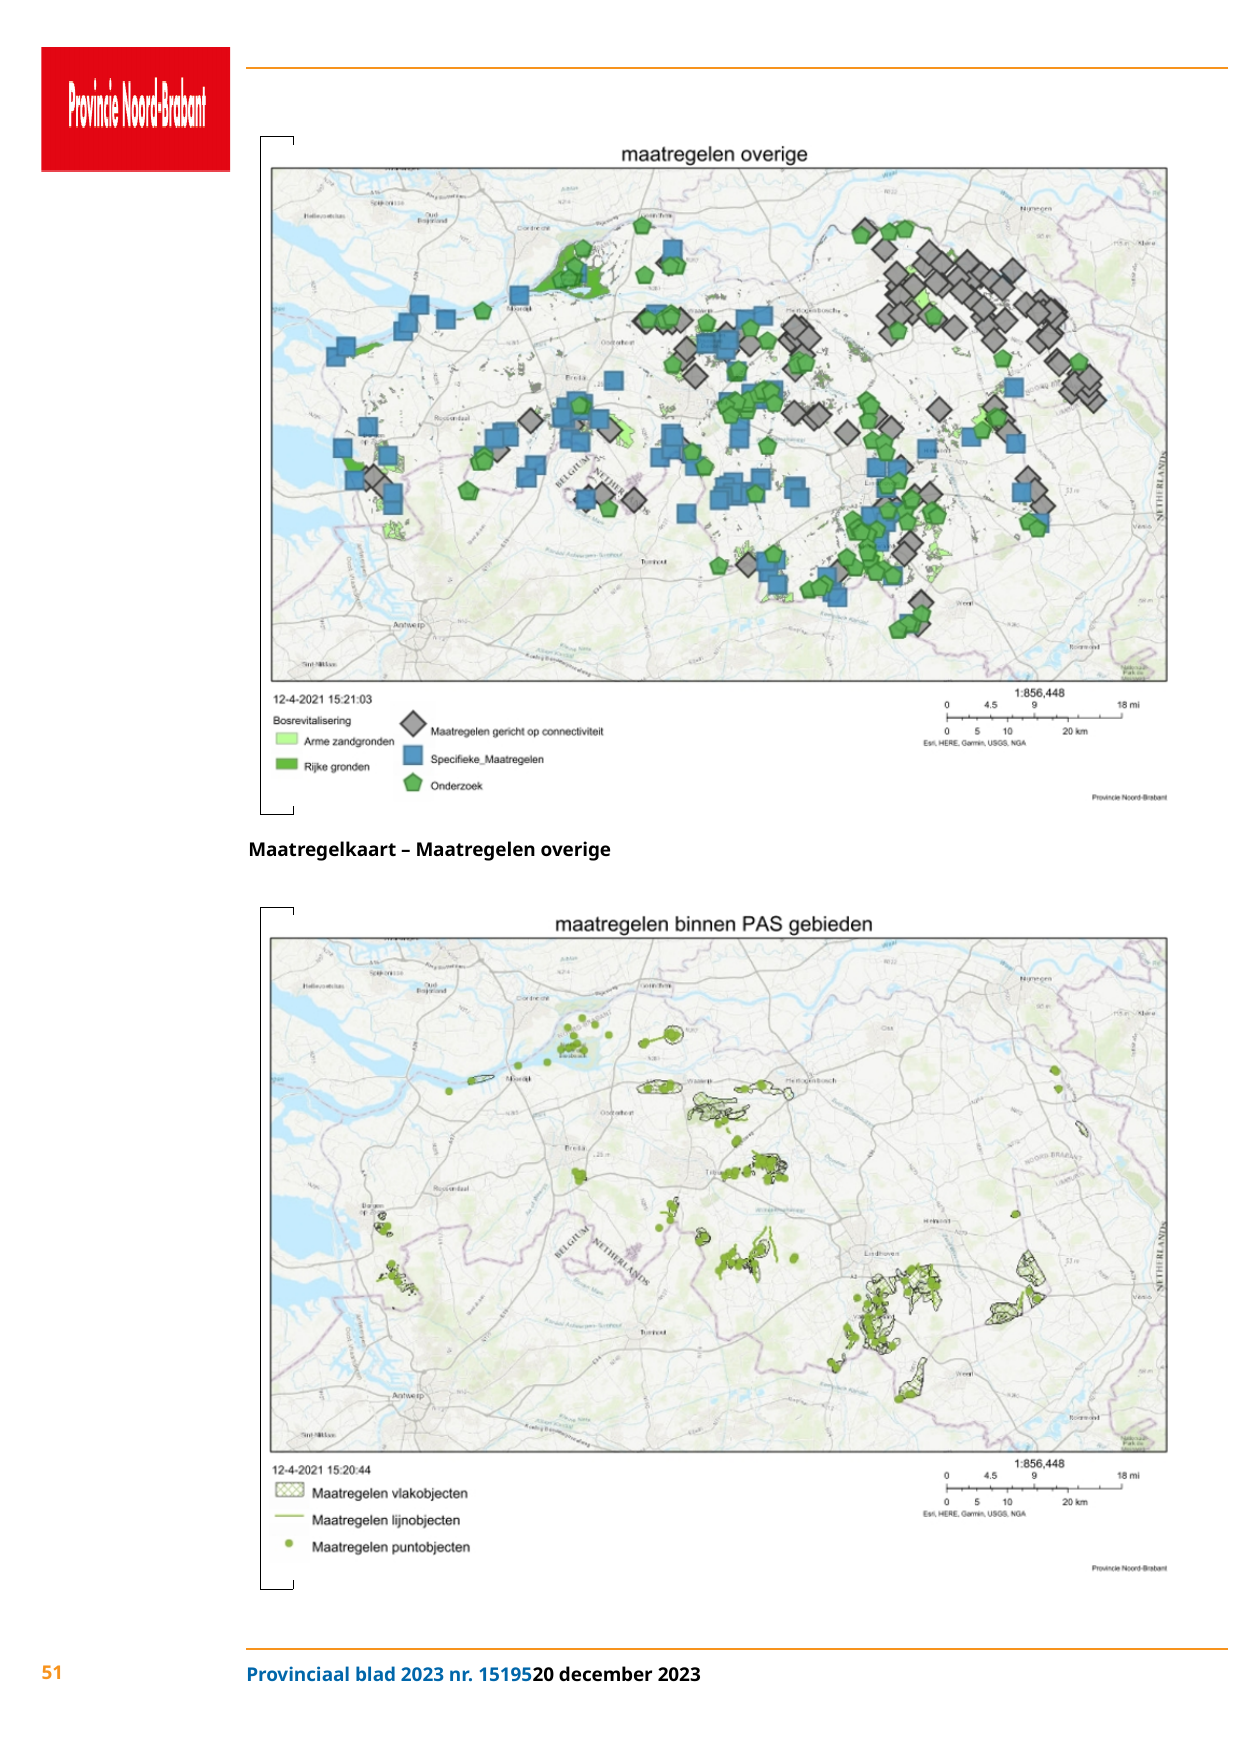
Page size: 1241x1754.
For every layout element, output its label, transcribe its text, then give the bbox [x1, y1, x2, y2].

picture [268, 145, 1173, 806]
picture [268, 915, 1173, 1580]
picture [41, 47, 231, 172]
text Maatregelkaart – Maatregelen overige [248, 836, 1152, 862]
